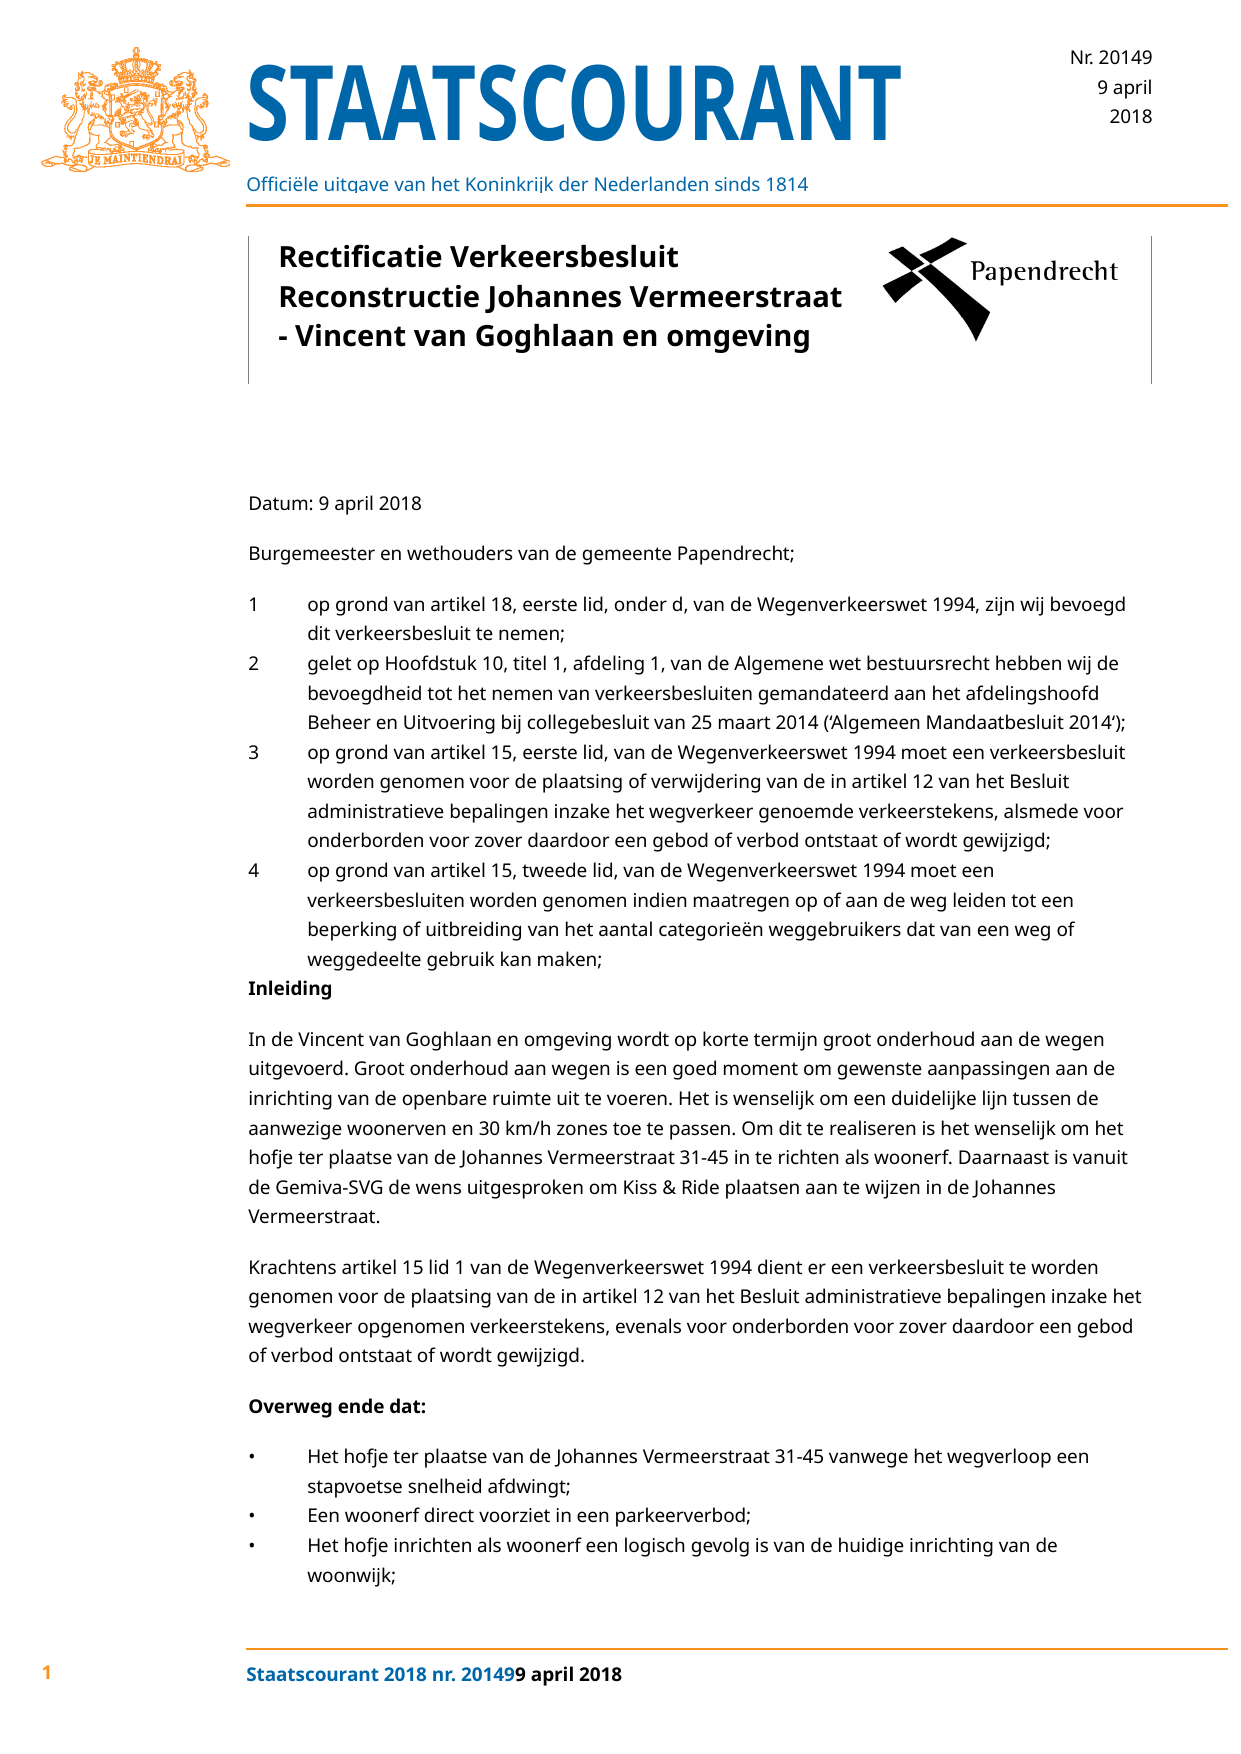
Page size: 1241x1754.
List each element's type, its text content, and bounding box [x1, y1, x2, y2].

list op grond van artikel 18, eerste lid, onder d, van de Wegenverkeerswet 1994, zijn wij bevoegd dit verkeersbesluit te nemen; [248, 591, 1152, 646]
picture [41, 47, 231, 172]
text Krachtens artikel 15 lid 1 van de Wegenverkeerswet 1994 dient er een verkeersbesluit te worden genomen voor de plaatsing van de in artikel 12 van het Besluit administratieve bepalingen inzake het wegverkeer opgenomen verkeerstekens, evenals voor onderborden voor zover daardoor een gebod of verbod ontstaat of wordt gewijzigd. [248, 1254, 1152, 1368]
list Het hofje inrichten als woonerf een logisch gevolg is van de huidige inrichting van de woonwijk; [248, 1532, 1152, 1587]
text Datum: 9 april 2018 [248, 490, 1152, 516]
list Een woonerf direct voorziet in een parkeerverbod; [248, 1503, 1152, 1528]
picture [882, 236, 1119, 342]
text Overweg ende dat: [248, 1393, 1152, 1419]
table_header Rectificatie Verkeersbesluit Reconstructie Johannes Vermeerstraat - Vincent van Goghlaan en omgeving [249, 236, 850, 384]
list Het hofje ter plaatse van de Johannes Vermeerstraat 31-45 vanwege het wegverloop een stapvoetse snelheid afdwingt; [248, 1443, 1152, 1499]
text Inleiding [248, 976, 1152, 1001]
text In de Vincent van Goghlaan en omgeving wordt op korte termijn groot onderhoud aan de wegen uitgevoerd. Groot onderhoud aan wegen is een goed moment om gewenste aanpassingen aan de inrichting van de openbare ruimte uit te voeren. Het is wenselijk om een duidelijke lijn tussen de aanwezige woonerven en 30 km/h zones toe te passen. Om dit te realiseren is het wenselijk om het hofje ter plaatse van de Johannes Vermeerstraat 31-45 in te richten als woonerf. Daarnaast is vanuit de Gemiva-SVG de wens uitgesproken om Kiss & Ride plaatsen aan te wijzen in de Johannes Vermeerstraat. [248, 1026, 1152, 1229]
list op grond van artikel 15, eerste lid, van de Wegenverkeerswet 1994 moet een verkeersbesluit worden genomen voor de plaatsing of verwijdering van de in artikel 12 van het Besluit administratieve bepalingen inzake het wegverkeer genoemde verkeerstekens, alsmede voor onderborden voor zover daardoor een gebod of verbod ontstaat of wordt gewijzigd; [248, 739, 1152, 853]
text Burgemeester en wethouders van de gemeente Papendrecht; [248, 541, 1152, 566]
list op grond van artikel 15, tweede lid, van de Wegenverkeerswet 1994 moet een verkeersbesluiten worden genomen indien maatregen op of aan de weg leiden tot een beperking of uitbreiding van het aantal categorieën weggebruikers dat van een weg of weggedeelte gebruik kan maken; [248, 857, 1152, 972]
table_header [850, 236, 1151, 384]
list gelet op Hoofdstuk 10, titel 1, afdeling 1, van de Algemene wet bestuursrecht hebben wij de bevoegdheid tot het nemen van verkeersbesluiten gemandateerd aan het afdelingshoofd Beheer en Uitvoering bij collegebesluit van 25 maart 2014 (‘Algemeen Mandaatbesluit 2014‘); [248, 650, 1152, 735]
